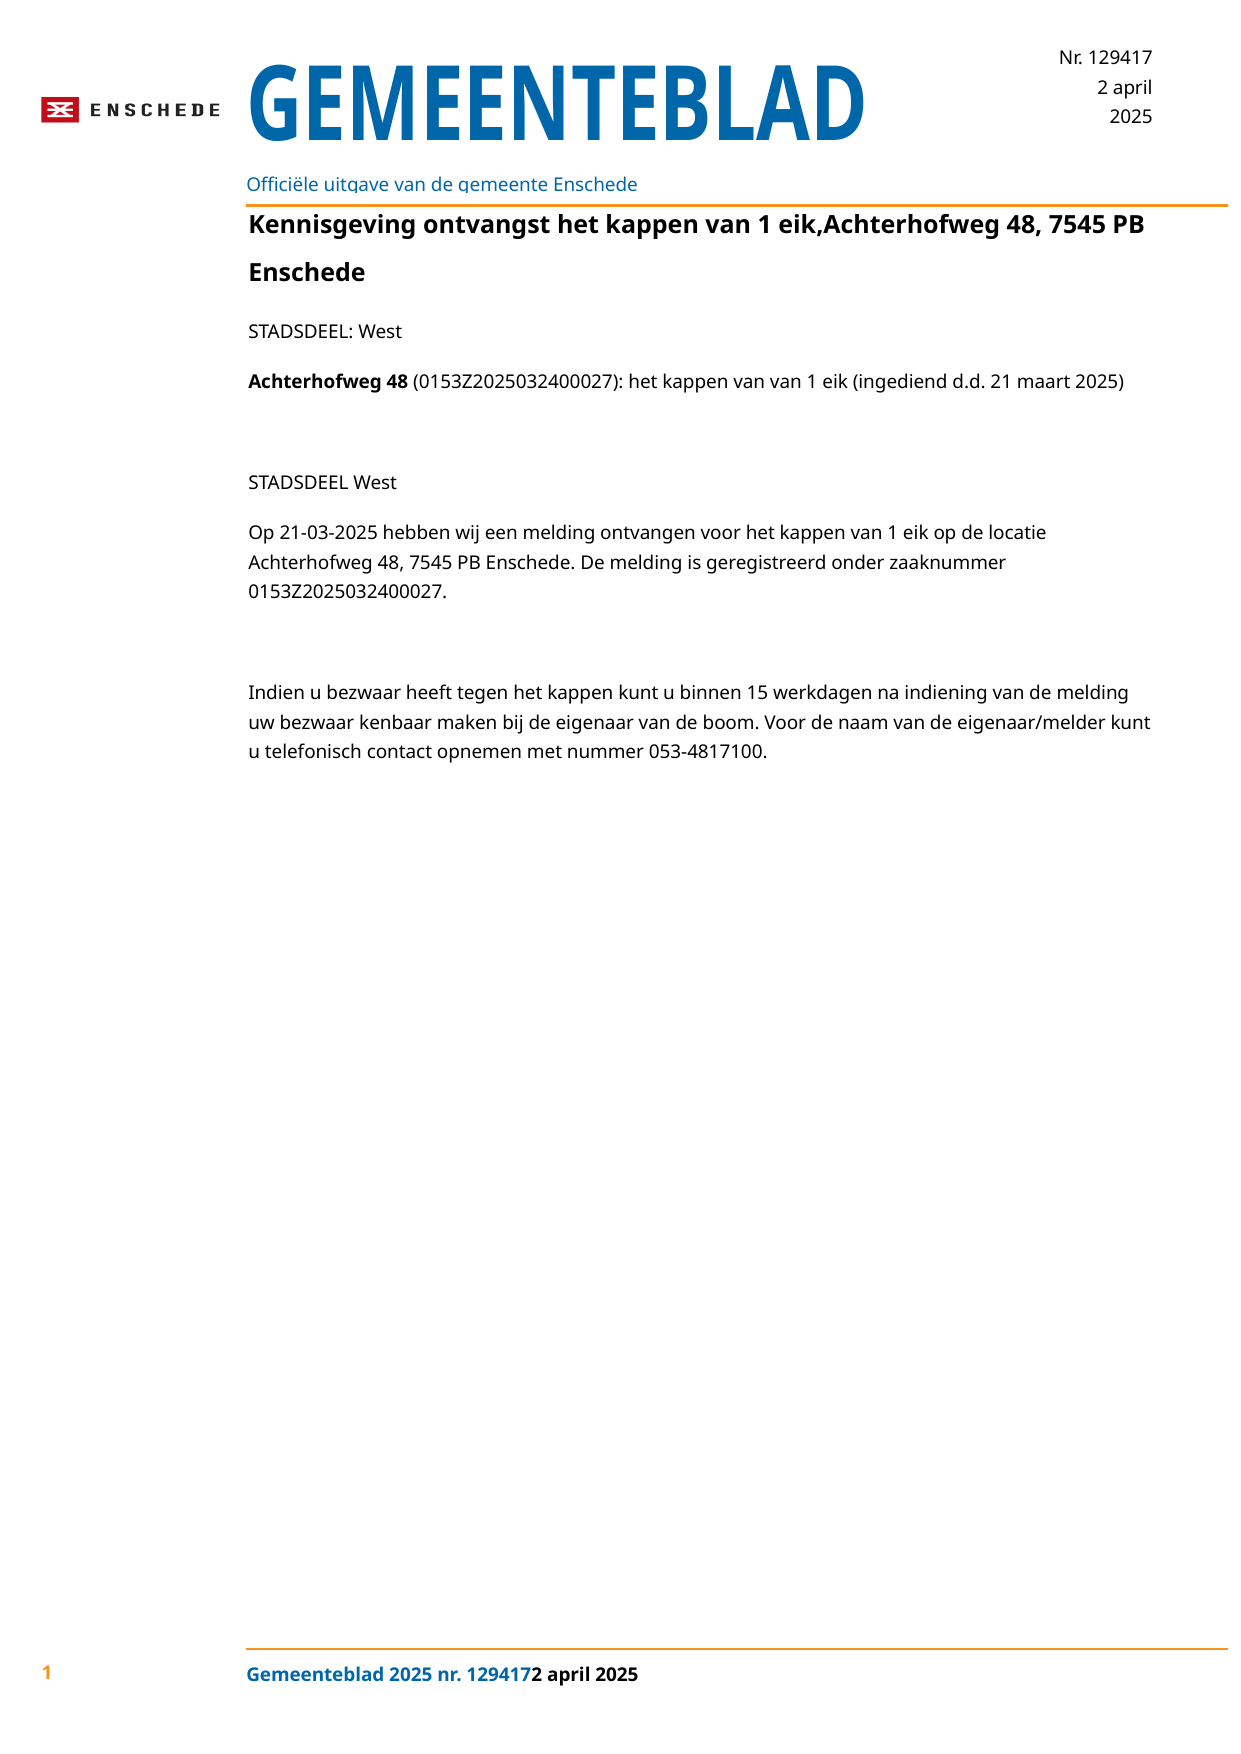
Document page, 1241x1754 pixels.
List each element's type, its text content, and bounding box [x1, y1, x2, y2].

text STADSDEEL West [248, 469, 1152, 495]
picture [41, 47, 231, 172]
text Op 21-03-2025 hebben wij een melding ontvangen voor het kappen van 1 eik op de locatie Achterhofweg 48, 7545 PB Enschede. De melding is geregistreerd onder zaaknummer 0153Z2025032400027. [248, 519, 1152, 604]
text Kennisgeving ontvangst het kappen van 1 eik,Achterhofweg 48, 7545 PB Enschede [248, 207, 1152, 288]
text STADSDEEL: West [248, 318, 1152, 344]
text Indien u bezwaar heeft tegen het kappen kunt u binnen 15 werkdagen na indiening van de melding uw bezwaar kenbaar maken bij de eigenaar van de boom. Voor de naam van de eigenaar/melder kunt u telefonisch contact opnemen met nummer 053-4817100. [248, 679, 1152, 764]
text Achterhofweg 48 (0153Z2025032400027): het kappen van van 1 eik (ingediend d.d. 21 maart 2025) [248, 368, 1152, 394]
